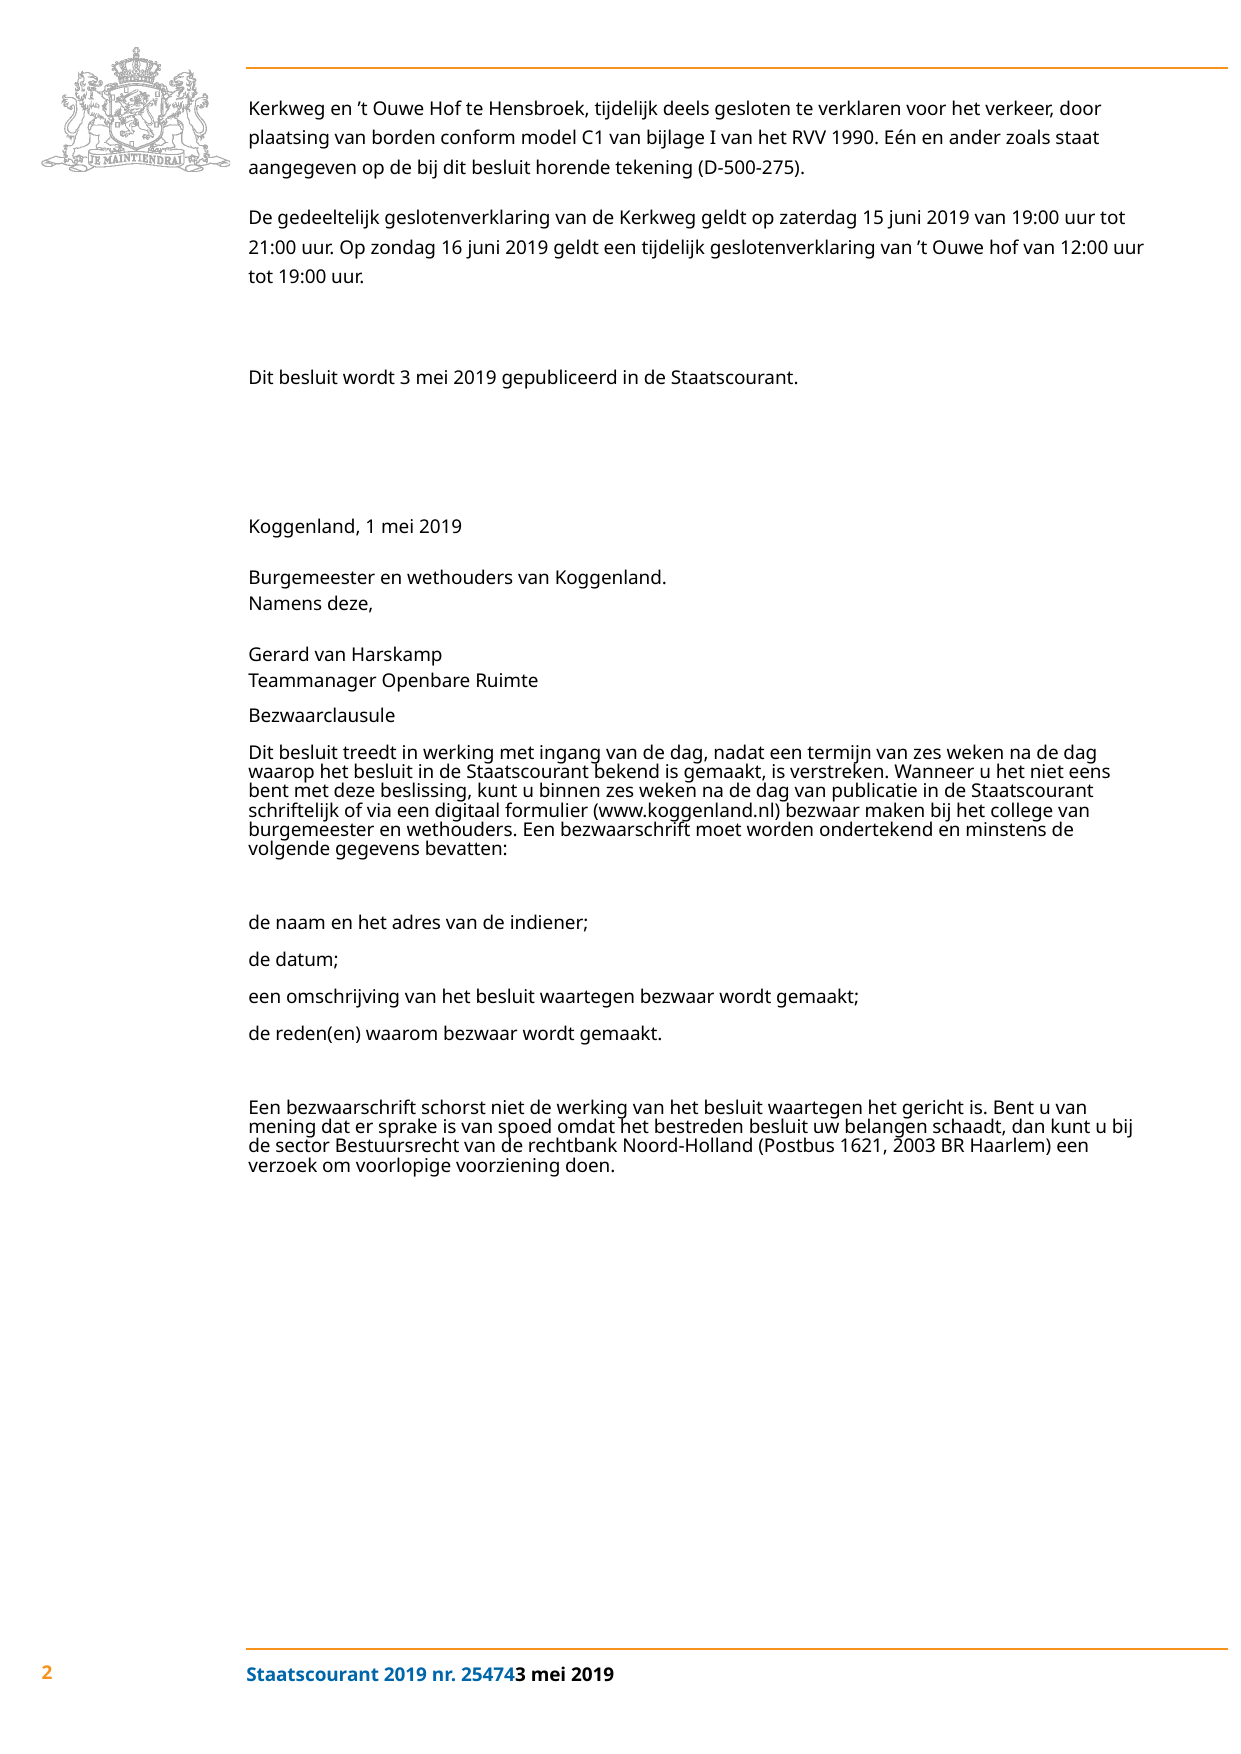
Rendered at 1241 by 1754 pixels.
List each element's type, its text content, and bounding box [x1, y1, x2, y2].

text Teammanager Openbare Ruimte [248, 667, 1152, 693]
text Gerard van Harskamp [248, 642, 1152, 667]
text de reden(en) waarom bezwaar wordt gemaakt. [248, 1025, 1152, 1044]
picture [41, 47, 231, 172]
text Koggenland, 1 mei 2019 [248, 513, 1152, 539]
text Dit besluit treedt in werking met ingang van de dag, nadat een termijn van zes weken na de dag waarop het besluit in de Staatscourant bekend is gemaakt, is verstreken. Wanneer u het niet eens bent met deze beslissing, kunt u binnen zes weken na de dag van publicatie in de Staatscourant schriftelijk of via een digitaal formulier (www.koggenland.nl) bezwaar maken bij het college van burgemeester en wethouders. Een bezwaarschrift moet worden ondertekend en minstens de volgende gegevens bevatten: [248, 744, 1152, 859]
text Namens deze, [248, 590, 1152, 616]
text Dit besluit wordt 3 mei 2019 gepubliceerd in de Staatscourant. [248, 364, 1152, 390]
text een omschrijving van het besluit waartegen bezwaar wordt gemaakt; [248, 988, 1152, 1007]
text De gedeeltelijk geslotenverklaring van de Kerkweg geldt op zaterdag 15 juni 2019 van 19:00 uur tot 21:00 uur. Op zondag 16 juni 2019 geldt een tijdelijk geslotenverklaring van ’t Ouwe hof van 12:00 uur tot 19:00 uur. [248, 204, 1152, 289]
text de naam en het adres van de indiener; [248, 914, 1152, 933]
text de datum; [248, 951, 1152, 970]
text Kerkweg en ’t Ouwe Hof te Hensbroek, tijdelijk deels gesloten te verklaren voor het verkeer, door plaatsing van borden conform model C1 van bijlage I van het RVV 1990. Eén en ander zoals staat aangegeven op de bij dit besluit horende tekening (D-500-275). [248, 95, 1152, 180]
text Bezwaarclausule [248, 707, 1152, 726]
text Burgemeester en wethouders van Koggenland. [248, 564, 1152, 590]
text Een bezwaarschrift schorst niet de werking van het besluit waartegen het gericht is. Bent u van mening dat er sprake is van spoed omdat het bestreden besluit uw belangen schaadt, dan kunt u bij de sector Bestuursrecht van de rechtbank Noord-Holland (Postbus 1621, 2003 BR Haarlem) een verzoek om voorlopige voorziening doen. [248, 1099, 1152, 1176]
